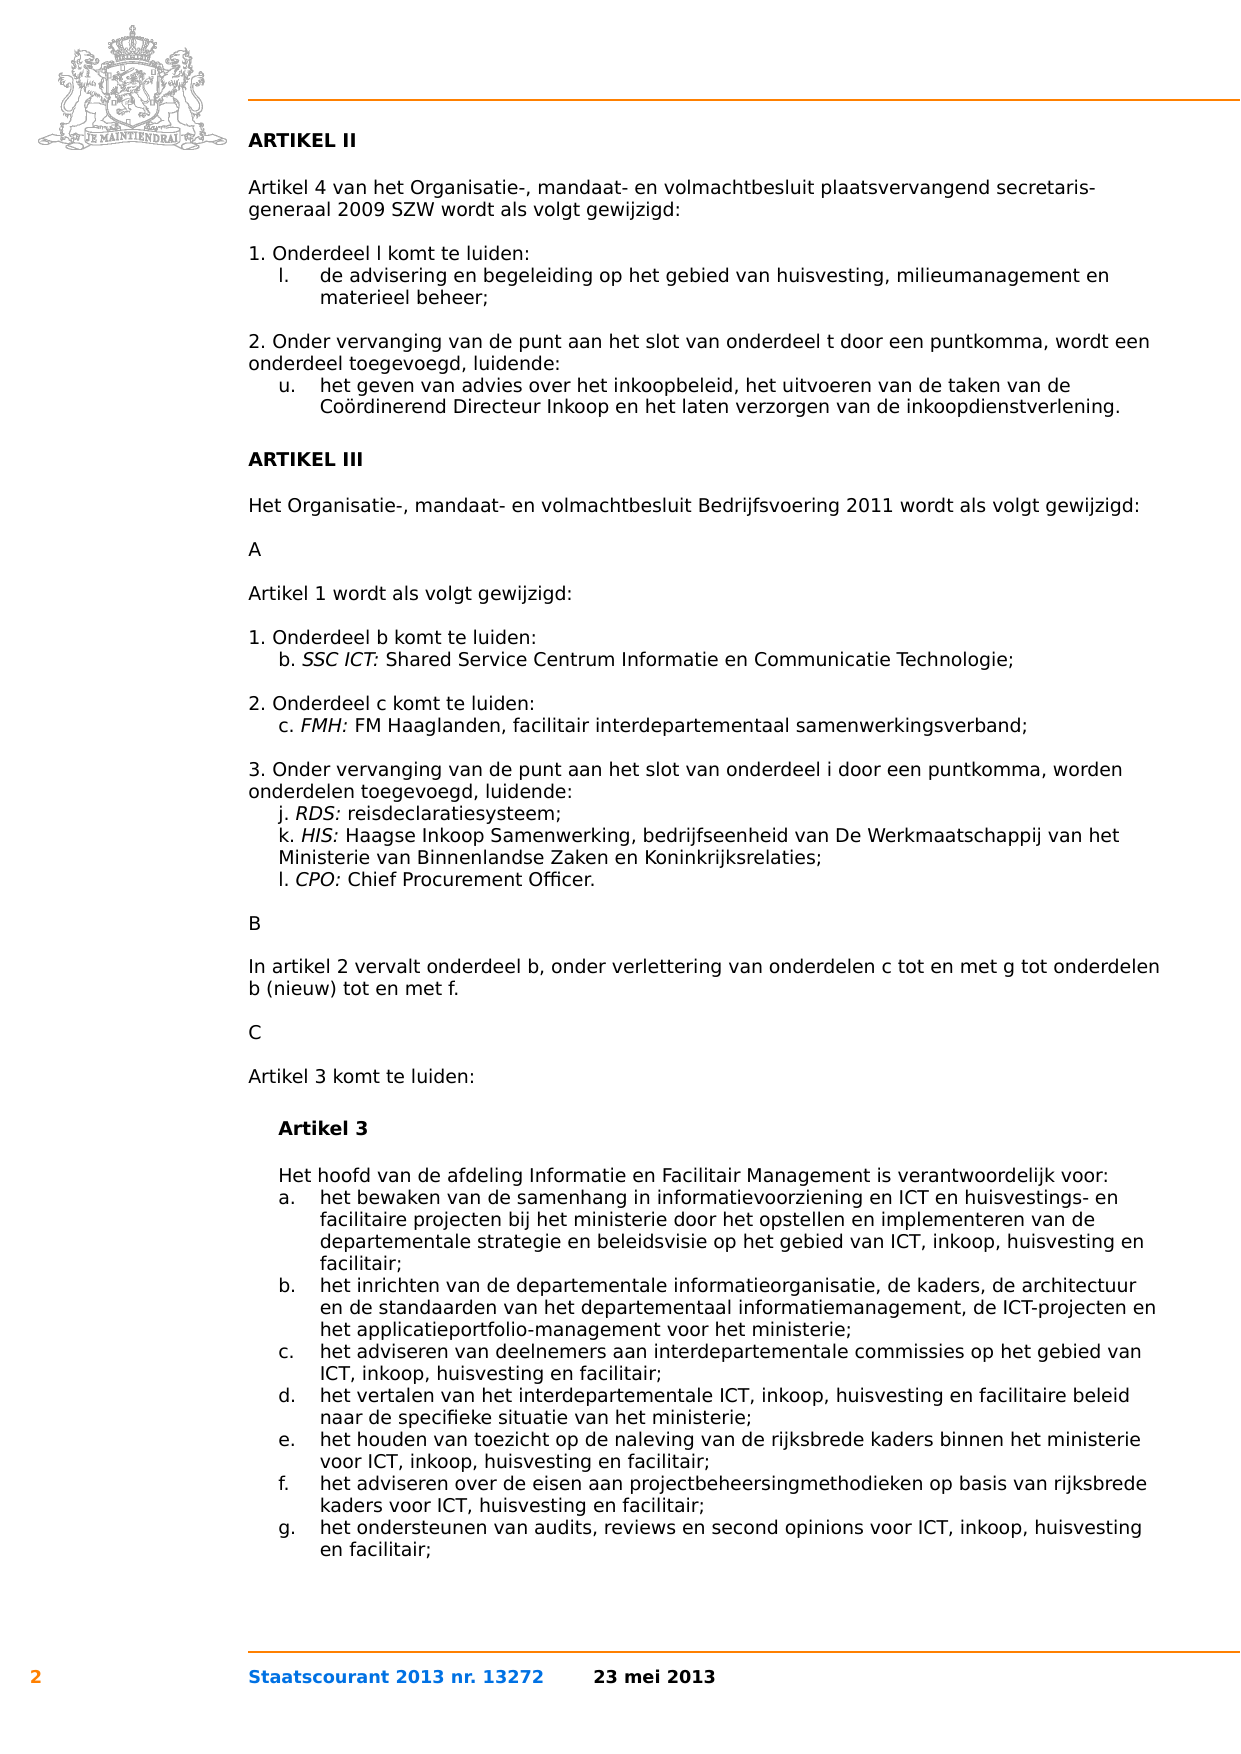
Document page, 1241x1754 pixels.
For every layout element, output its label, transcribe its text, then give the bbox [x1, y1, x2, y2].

text k. HIS: Haagse Inkoop Samenwerking, bedrijfseenheid van De Werkmaatschappij van het Ministerie van Binnenlandse Zaken en Koninkrijksrelaties; [278, 824, 1163, 868]
text In artikel 2 vervalt onderdeel b, onder verlettering van onderdelen c tot en met g tot onderdelen b (nieuw) tot en met f. [248, 956, 1163, 1000]
text 2. Onder vervanging van de punt aan het slot van onderdeel t door een puntkomma, wordt een onderdeel toegevoegd, luidende: [248, 331, 1163, 374]
text e. het houden van toezicht op de naleving van de rijksbrede kaders binnen het ministerie voor ICT, inkoop, huisvesting en facilitair; [278, 1429, 1163, 1473]
text 1. Onderdeel l komt te luiden: [248, 243, 1163, 265]
text a. het bewaken van de samenhang in informatievoorziening en ICT en huisvestings- en facilitaire projecten bij het ministerie door het opstellen en implementeren van de departementale strategie en beleidsvisie op het gebied van ICT, inkoop, huisvesting en facilitair; [278, 1187, 1163, 1275]
text 3. Onder vervanging van de punt aan het slot van onderdeel i door een puntkomma, worden onderdelen toegevoegd, luidende: [248, 759, 1163, 803]
text Het hoofd van de afdeling Informatie en Facilitair Management is verantwoordelijk voor: [278, 1165, 1163, 1187]
text A [248, 539, 1163, 561]
text Artikel 1 wordt als volgt gewijzigd: [248, 583, 1163, 605]
text j. RDS: reisdeclaratiesysteem; [278, 803, 1163, 824]
text l. de advisering en begeleiding op het gebied van huisvesting, milieumanagement en materieel beheer; [278, 265, 1163, 309]
text Artikel 3 komt te luiden: [248, 1066, 1163, 1088]
text c. FMH: FM Haaglanden, facilitair interdepartementaal samenwerkingsverband; [278, 715, 1163, 737]
text l. CPO: Chief Procurement Officer. [278, 868, 1163, 891]
text f. het adviseren over de eisen aan projectbeheersingmethodieken op basis van rijksbrede kaders voor ICT, huisvesting en facilitair; [278, 1473, 1163, 1517]
text Het Organisatie-, mandaat- en volmachtbesluit Bedrijfsvoering 2011 wordt als volgt gewijzigd: [248, 495, 1163, 517]
text g. het ondersteunen van audits, reviews en second opinions voor ICT, inkoop, huisvesting en facilitair; [278, 1517, 1163, 1561]
text Artikel 4 van het Organisatie-, mandaat- en volmachtbesluit plaatsvervangend secretaris-generaal 2009 SZW wordt als volgt gewijzigd: [248, 177, 1163, 221]
picture [38, 25, 227, 150]
text 1. Onderdeel b komt te luiden: [248, 627, 1163, 649]
text B [248, 912, 1163, 934]
subtitle ARTIKEL II [248, 130, 1163, 152]
text c. het adviseren van deelnemers aan interdepartementale commissies op het gebied van ICT, inkoop, huisvesting en facilitair; [278, 1341, 1163, 1385]
subtitle Artikel 3 [278, 1118, 1163, 1140]
text u. het geven van advies over het inkoopbeleid, het uitvoeren van de taken van de Coördinerend Directeur Inkoop en het laten verzorgen van de inkoopdienstverlening. [278, 374, 1163, 418]
text C [248, 1022, 1163, 1044]
text d. het vertalen van het interdepartementale ICT, inkoop, huisvesting en facilitaire beleid naar de specifieke situatie van het ministerie; [278, 1385, 1163, 1429]
text b. SSC ICT: Shared Service Centrum Informatie en Communicatie Technologie; [278, 649, 1163, 671]
subtitle ARTIKEL III [248, 448, 1163, 470]
text 2. Onderdeel c komt te luiden: [248, 693, 1163, 715]
text b. het inrichten van de departementale informatieorganisatie, de kaders, de architectuur en de standaarden van het departementaal informatiemanagement, de ICT-projecten en het applicatieportfolio-management voor het ministerie; [278, 1275, 1163, 1341]
